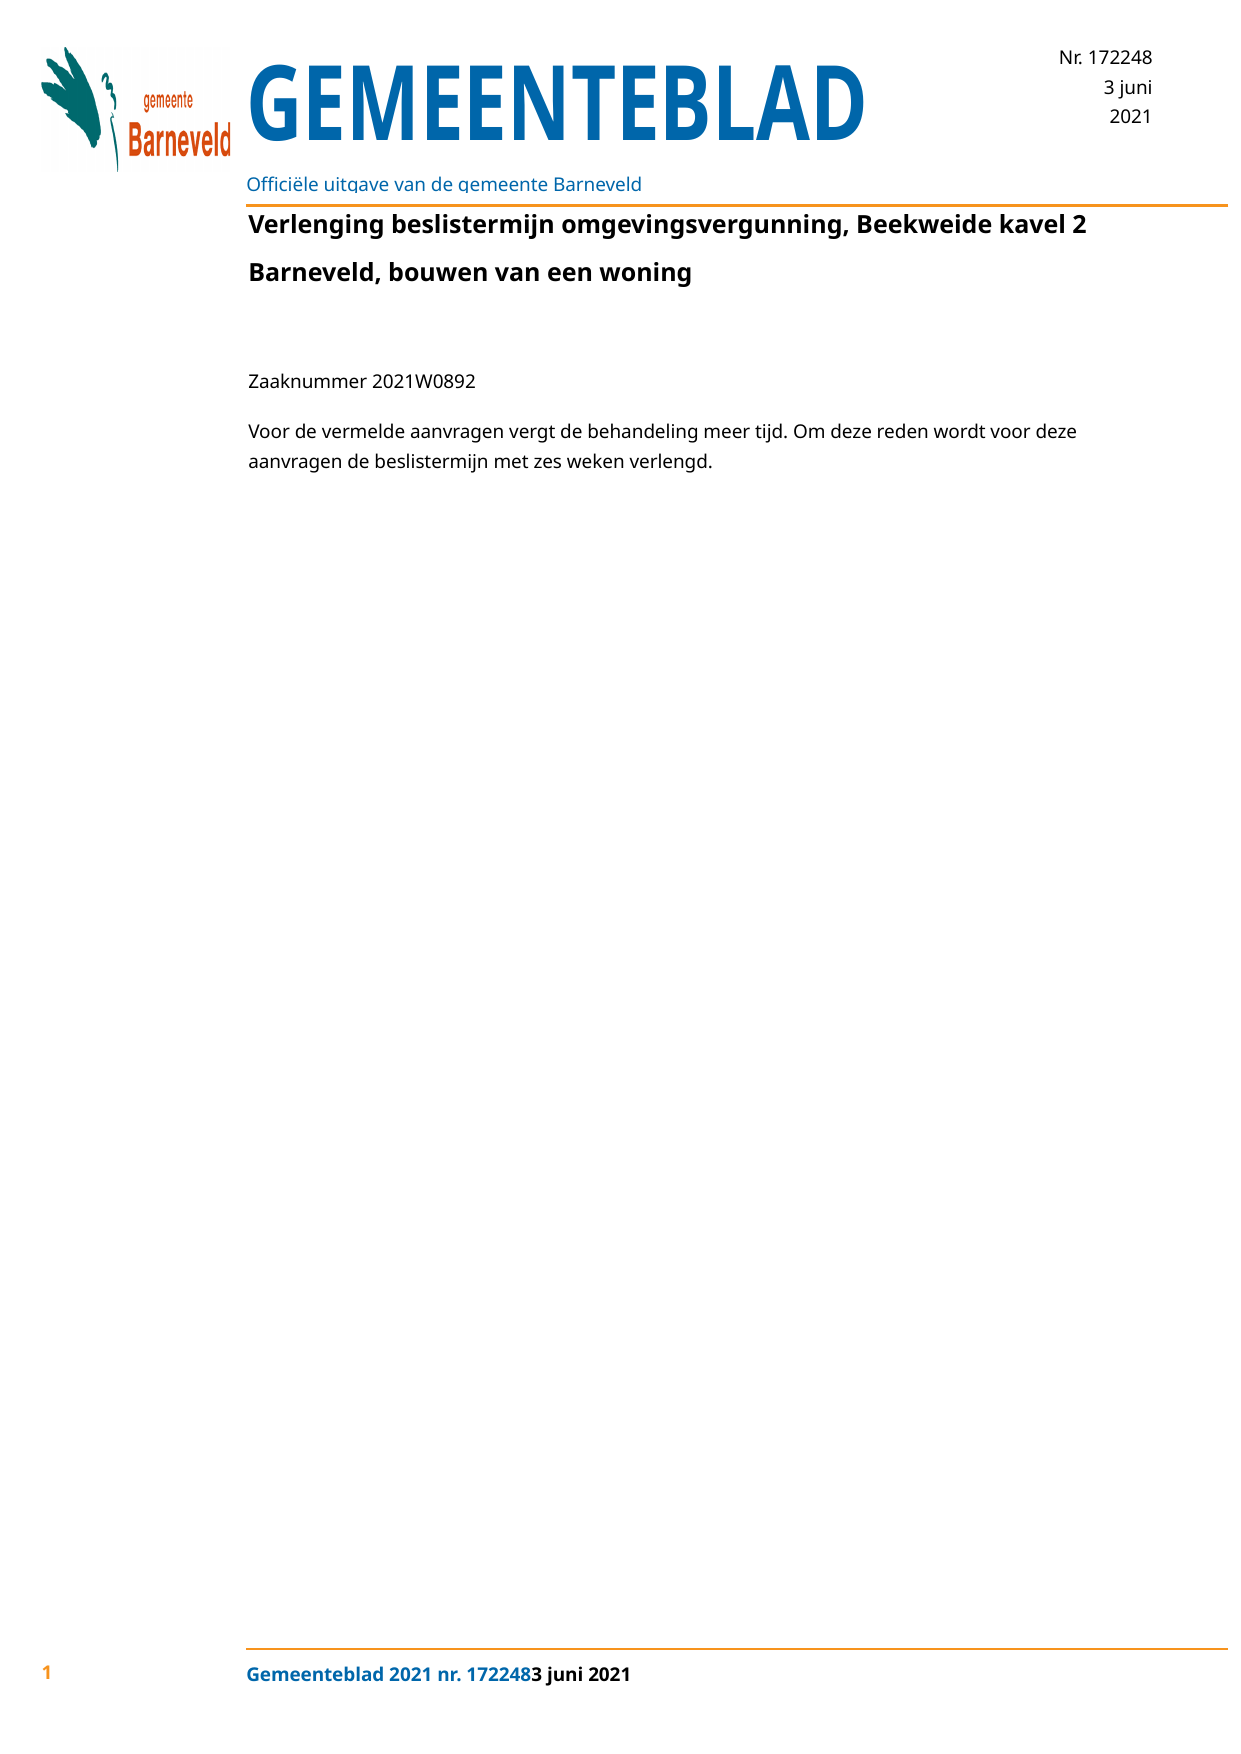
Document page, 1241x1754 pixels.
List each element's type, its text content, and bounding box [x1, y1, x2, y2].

text Zaaknummer 2021W0892 [248, 368, 1152, 394]
text Verlenging beslistermijn omgevingsvergunning, Beekweide kavel 2 Barneveld, bouwen van een woning [248, 207, 1152, 288]
text Voor de vermelde aanvragen vergt de behandeling meer tijd. Om deze reden wordt voor deze aanvragen de beslistermijn met zes weken verlengd. [248, 419, 1152, 474]
picture [41, 47, 231, 172]
